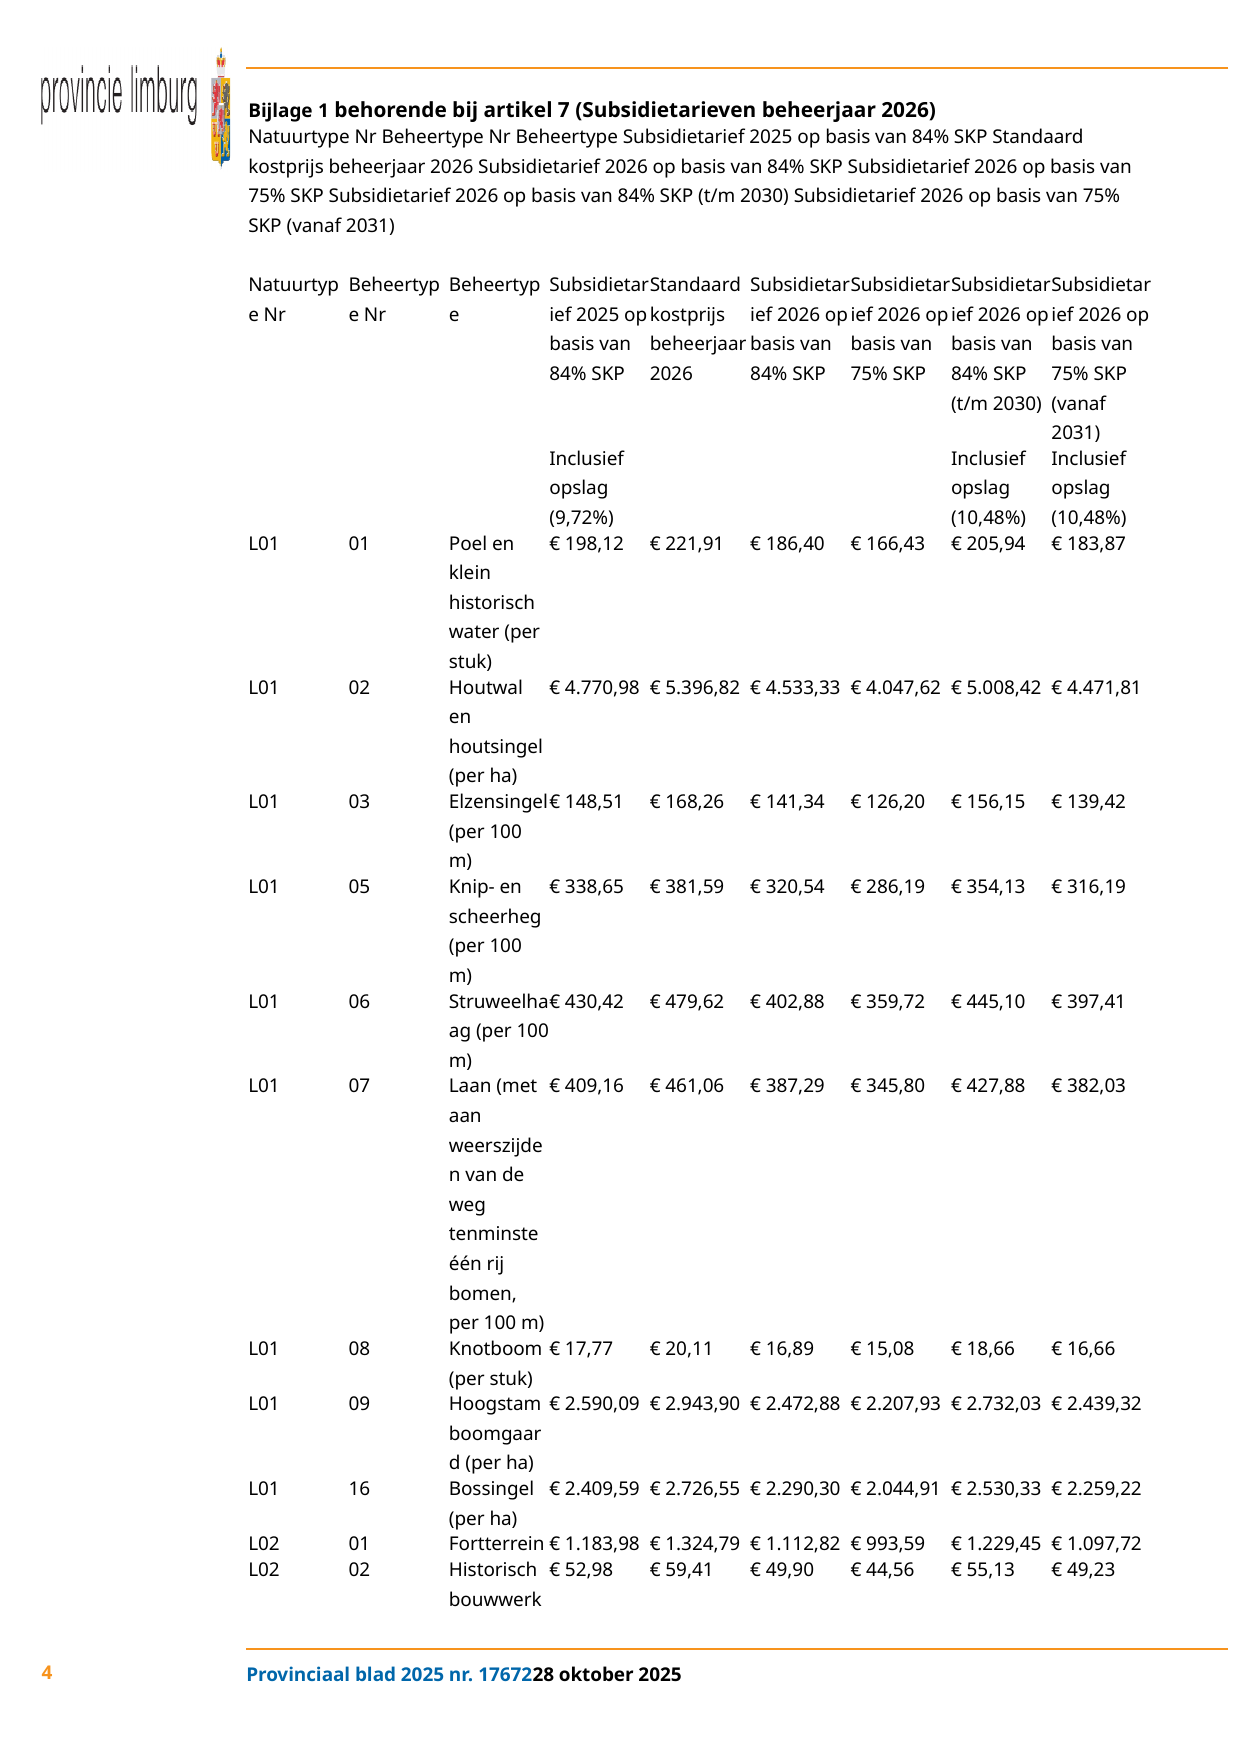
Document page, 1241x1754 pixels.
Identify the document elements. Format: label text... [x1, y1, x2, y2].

table_cell € 44,56 [850, 1556, 951, 1612]
table_cell € 993,59 [850, 1531, 951, 1556]
table_cell € 59,41 [650, 1556, 750, 1612]
table_cell € 409,16 [549, 1073, 649, 1335]
table_header Subsidietarief 2026 op basis van 75% SKP (vanaf 2031) [1051, 271, 1152, 445]
table_cell € 139,42 [1051, 789, 1152, 873]
table_cell € 221,91 [650, 530, 750, 674]
table_cell € 166,43 [850, 530, 951, 674]
text Bijlage 1 behorende bij artikel 7 (Subsidietarieven beheerjaar 2026) [248, 95, 1152, 123]
table_cell 06 [348, 988, 449, 1073]
table_cell L01 [248, 1073, 348, 1335]
table_cell 02 [348, 674, 449, 788]
table_cell L02 [248, 1556, 348, 1612]
table_cell € 4.770,98 [549, 674, 649, 788]
table_cell € 2.290,30 [750, 1475, 850, 1531]
table_cell [750, 445, 850, 530]
table_cell € 4.533,33 [750, 674, 850, 788]
table_cell € 198,12 [549, 530, 649, 674]
table_cell € 5.396,82 [650, 674, 750, 788]
table_header Beheertype Nr [348, 271, 449, 445]
table_cell € 186,40 [750, 530, 850, 674]
table_cell Knip- en scheerheg (per 100 m) [449, 873, 549, 988]
table_cell 01 [348, 1531, 449, 1556]
table_cell € 49,23 [1051, 1556, 1152, 1612]
table_cell Houtwal en houtsingel (per ha) [449, 674, 549, 788]
table_cell Laan (met aan weerszijden van de weg tenminste één rij bomen, per 100 m) [449, 1073, 549, 1335]
table_cell 09 [348, 1390, 449, 1475]
picture [41, 47, 231, 172]
table_cell € 430,42 [549, 988, 649, 1073]
table_cell 08 [348, 1335, 449, 1390]
table_cell € 2.044,91 [850, 1475, 951, 1531]
table_cell € 156,15 [951, 789, 1051, 873]
table_cell € 354,13 [951, 873, 1051, 988]
table_cell € 2.590,09 [549, 1390, 649, 1475]
table_cell € 2.530,33 [951, 1475, 1051, 1531]
table_cell € 126,20 [850, 789, 951, 873]
table_cell € 1.183,98 [549, 1531, 649, 1556]
table_cell € 168,26 [650, 789, 750, 873]
table_cell € 183,87 [1051, 530, 1152, 674]
table_cell L01 [248, 1335, 348, 1390]
table_cell [248, 445, 348, 530]
table_cell L01 [248, 674, 348, 788]
table_cell L01 [248, 988, 348, 1073]
table_cell 16 [348, 1475, 449, 1531]
table_cell € 338,65 [549, 873, 649, 988]
table_cell € 320,54 [750, 873, 850, 988]
table_cell 05 [348, 873, 449, 988]
table_cell € 2.943,90 [650, 1390, 750, 1475]
table_cell € 397,41 [1051, 988, 1152, 1073]
table_cell Elzensingel (per 100 m) [449, 789, 549, 873]
table_cell € 55,13 [951, 1556, 1051, 1612]
table_cell 02 [348, 1556, 449, 1612]
table_cell € 5.008,42 [951, 674, 1051, 788]
table_cell € 286,19 [850, 873, 951, 988]
table_cell € 49,90 [750, 1556, 850, 1612]
table_cell [348, 445, 449, 530]
table_cell € 427,88 [951, 1073, 1051, 1335]
table_cell [850, 445, 951, 530]
table_cell € 205,94 [951, 530, 1051, 674]
table_cell [449, 445, 549, 530]
table_cell € 382,03 [1051, 1073, 1152, 1335]
table_cell € 18,66 [951, 1335, 1051, 1390]
table_cell L01 [248, 530, 348, 674]
table_cell Historisch bouwwerk [449, 1556, 549, 1612]
table_cell Struweelhaag (per 100 m) [449, 988, 549, 1073]
table_cell € 479,62 [650, 988, 750, 1073]
table_cell € 359,72 [850, 988, 951, 1073]
table_cell € 1.229,45 [951, 1531, 1051, 1556]
table_cell Knotboom (per stuk) [449, 1335, 549, 1390]
table_cell L01 [248, 789, 348, 873]
table_cell € 316,19 [1051, 873, 1152, 988]
text Natuurtype Nr Beheertype Nr Beheertype Subsidietarief 2025 op basis van 84% SKP Standaard kostprijs beheerjaar 2026 Subsidietarief 2026 op basis van 84% SKP Subsidietarief 2026 op basis van 75% SKP Subsidietarief 2026 op basis van 84% SKP (t/m 2030) Subsidietarief 2026 op basis van 75% SKP (vanaf 2031) [248, 123, 1152, 238]
table_cell € 148,51 [549, 789, 649, 873]
table_cell € 20,11 [650, 1335, 750, 1390]
table_cell € 2.732,03 [951, 1390, 1051, 1475]
table_cell Inclusief opslag (10,48%) [1051, 445, 1152, 530]
table_cell € 345,80 [850, 1073, 951, 1335]
table_cell Fortterrein [449, 1531, 549, 1556]
table_cell L01 [248, 1390, 348, 1475]
table_cell L01 [248, 873, 348, 988]
table_cell € 15,08 [850, 1335, 951, 1390]
table_cell € 16,89 [750, 1335, 850, 1390]
table_cell € 2.207,93 [850, 1390, 951, 1475]
table_cell € 2.409,59 [549, 1475, 649, 1531]
table_cell € 2.472,88 [750, 1390, 850, 1475]
table_cell € 141,34 [750, 789, 850, 873]
table_cell € 2.726,55 [650, 1475, 750, 1531]
table_cell Hoogstamboomgaard (per ha) [449, 1390, 549, 1475]
table_cell 01 [348, 530, 449, 674]
table_header Standaard kostprijs beheerjaar 2026 [650, 271, 750, 445]
table_header Subsidietarief 2026 op basis van 84% SKP (t/m 2030) [951, 271, 1051, 445]
table_cell € 52,98 [549, 1556, 649, 1612]
table_cell Poel en klein historisch water (per stuk) [449, 530, 549, 674]
table_header Beheertype [449, 271, 549, 445]
table_cell € 17,77 [549, 1335, 649, 1390]
table_cell 03 [348, 789, 449, 873]
table_header Natuurtype Nr [248, 271, 348, 445]
table_cell € 4.047,62 [850, 674, 951, 788]
table_cell € 1.097,72 [1051, 1531, 1152, 1556]
table_cell Inclusief opslag (10,48%) [951, 445, 1051, 530]
table_header Subsidietarief 2026 op basis van 75% SKP [850, 271, 951, 445]
table_cell [650, 445, 750, 530]
table_cell Bossingel (per ha) [449, 1475, 549, 1531]
table_cell € 1.324,79 [650, 1531, 750, 1556]
table_cell € 2.439,32 [1051, 1390, 1152, 1475]
table_cell L02 [248, 1531, 348, 1556]
table_cell 07 [348, 1073, 449, 1335]
table_cell € 1.112,82 [750, 1531, 850, 1556]
table_cell L01 [248, 1475, 348, 1531]
table_cell € 387,29 [750, 1073, 850, 1335]
table_cell € 2.259,22 [1051, 1475, 1152, 1531]
table_cell € 4.471,81 [1051, 674, 1152, 788]
table_cell € 402,88 [750, 988, 850, 1073]
table_cell € 445,10 [951, 988, 1051, 1073]
table_cell Inclusief opslag (9,72%) [549, 445, 649, 530]
table_cell € 381,59 [650, 873, 750, 988]
table_cell € 461,06 [650, 1073, 750, 1335]
table_cell € 16,66 [1051, 1335, 1152, 1390]
table_header Subsidietarief 2026 op basis van 84% SKP [750, 271, 850, 445]
table_header Subsidietarief 2025 op basis van 84% SKP [549, 271, 649, 445]
